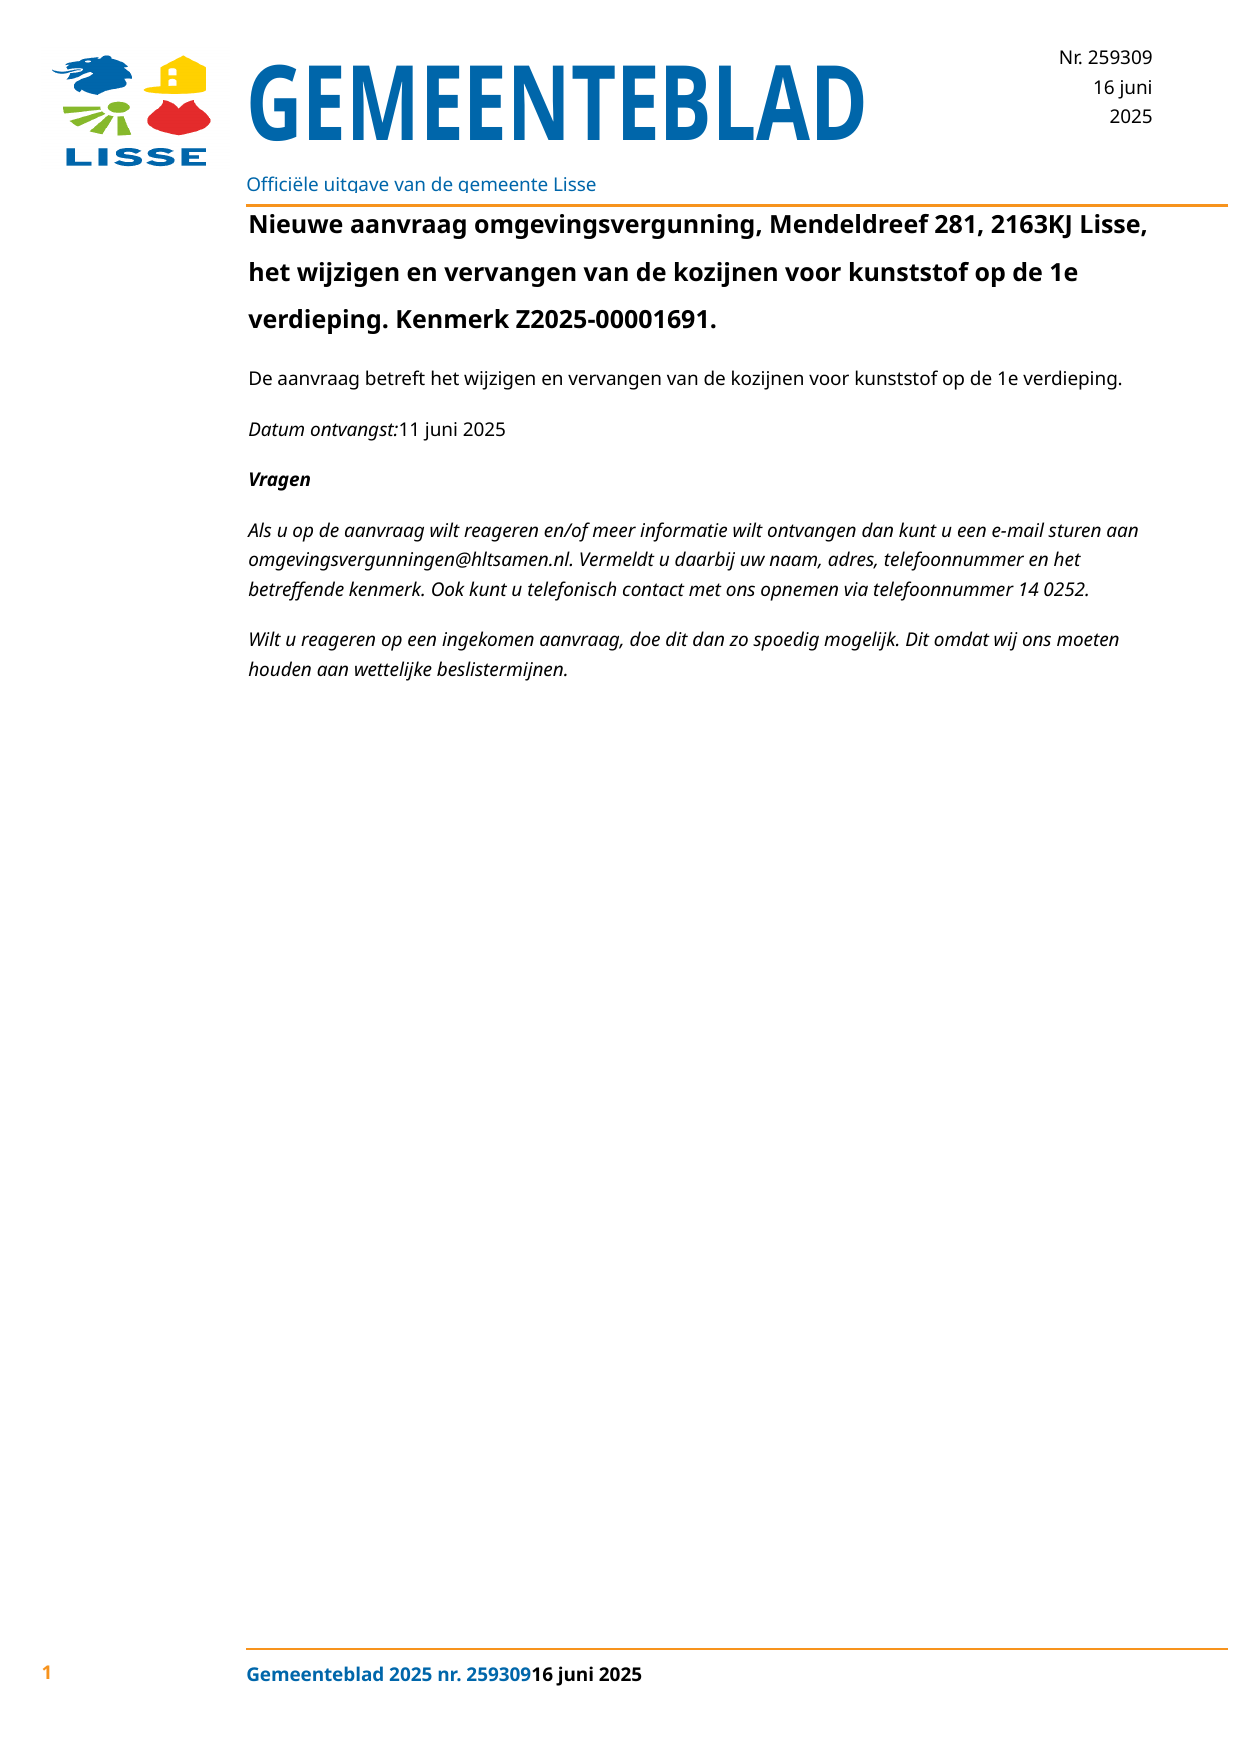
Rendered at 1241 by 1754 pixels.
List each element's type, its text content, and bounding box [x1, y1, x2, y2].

text De aanvraag betreft het wijzigen en vervangen van de kozijnen voor kunststof op de 1e verdieping. [248, 366, 1152, 391]
text Wilt u reageren op een ingekomen aanvraag, doe dit dan zo spoedig mogelijk. Dit omdat wij ons moeten houden aan wettelijke beslistermijnen. [248, 626, 1152, 682]
picture [41, 47, 231, 172]
text Datum ontvangst:11 juni 2025 [248, 416, 1152, 442]
text Vragen [248, 466, 1152, 492]
text Nieuwe aanvraag omgevingsvergunning, Mendeldreef 281, 2163KJ Lisse, het wijzigen en vervangen van de kozijnen voor kunststof op de 1e verdieping. Kenmerk Z2025-00001691. [248, 207, 1152, 336]
text Als u op de aanvraag wilt reageren en/of meer informatie wilt ontvangen dan kunt u een e-mail sturen aan omgevingsvergunningen@hltsamen.nl. Vermeldt u daarbij uw naam, adres, telefoonnummer en het betreffende kenmerk. Ook kunt u telefonisch contact met ons opnemen via telefoonnummer 14 0252. [248, 517, 1152, 602]
